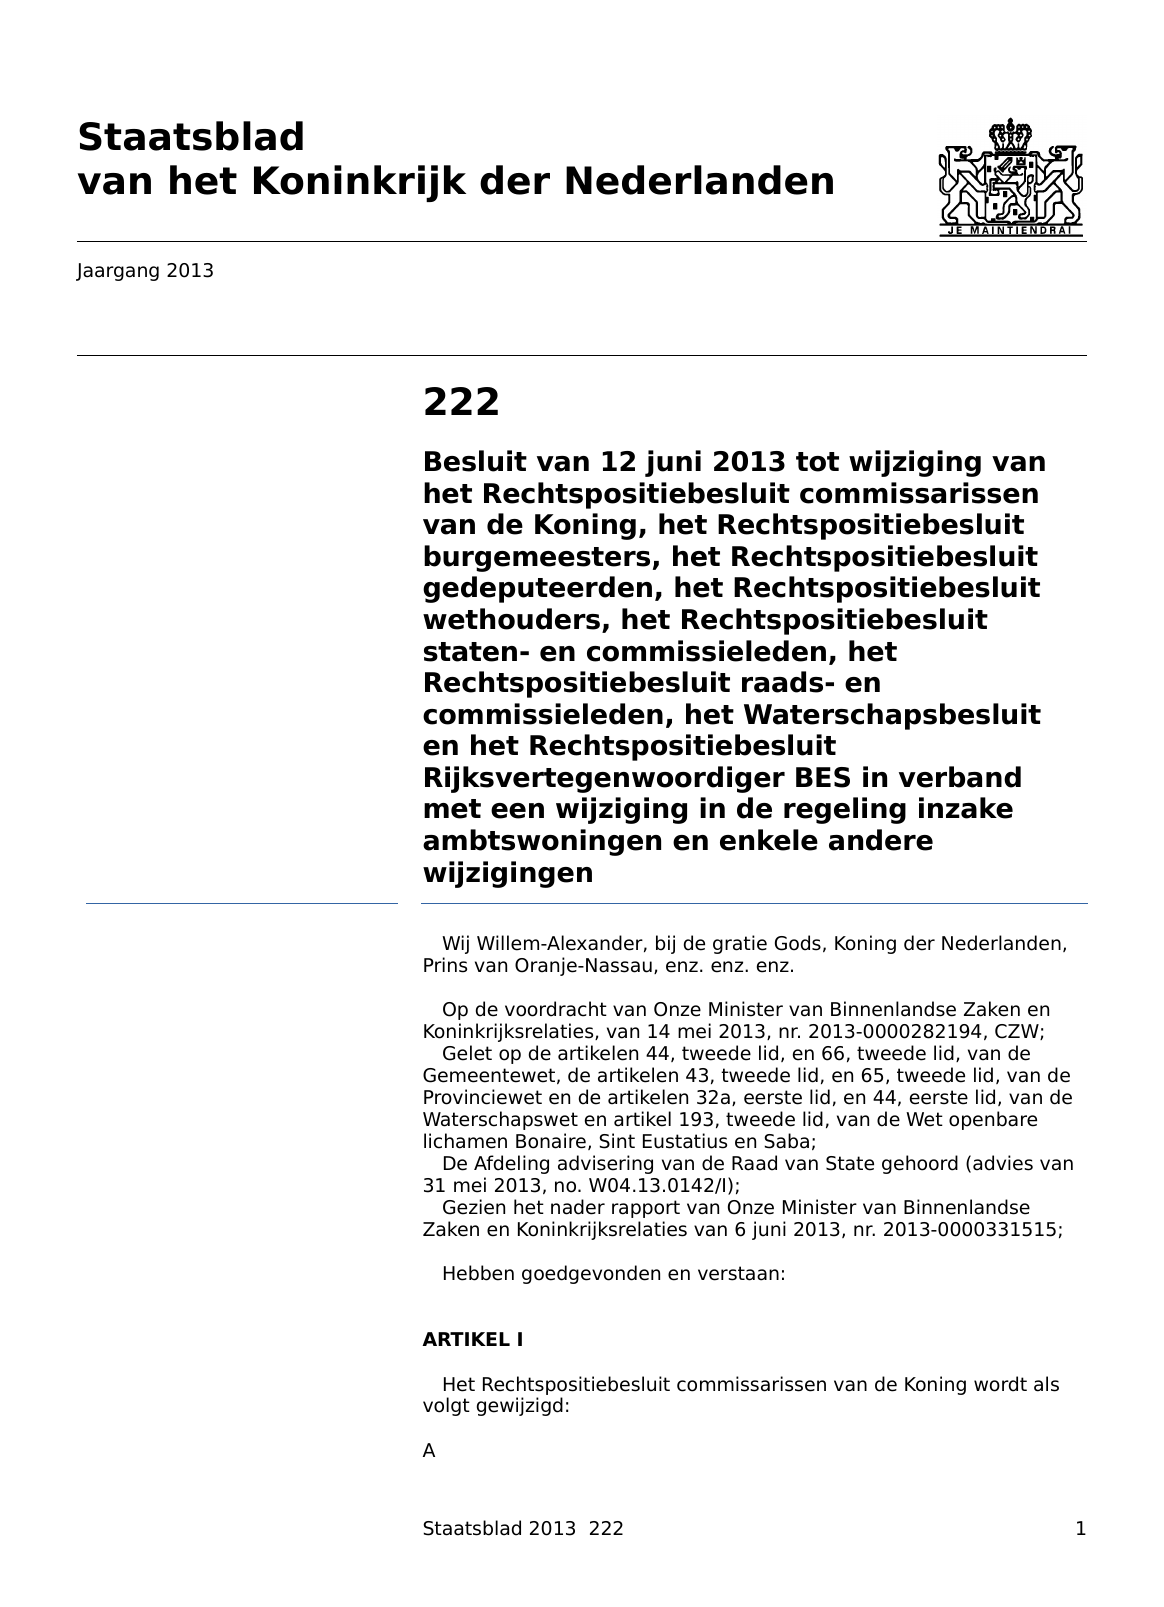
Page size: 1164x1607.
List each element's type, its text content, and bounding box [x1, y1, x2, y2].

text Gezien het nader rapport van Onze Minister van Binnenlandse Zaken en Koninkrijksrelaties van 6 juni 2013, nr. 2013-0000331515; [422, 1197, 1087, 1241]
text Op de voordracht van Onze Minister van Binnenlandse Zaken en Koninkrijksrelaties, van 14 mei 2013, nr. 2013-0000282194, CZW; [422, 999, 1087, 1043]
text A [422, 1439, 1087, 1462]
text Gelet op de artikelen 44, tweede lid, en 66, tweede lid, van de Gemeentewet, de artikelen 43, tweede lid, en 65, tweede lid, van de Provinciewet en de artikelen 32a, eerste lid, en 44, eerste lid, van de Waterschapswet en artikel 193, tweede lid, van de Wet openbare lichamen Bonaire, Sint Eustatius en Saba; [422, 1043, 1087, 1153]
table_header [886, 100, 1087, 241]
subtitle 222 [422, 381, 1087, 424]
text Het Rechtspositiebesluit commissarissen van de Koning wordt als volgt gewijzigd: [422, 1373, 1087, 1417]
picture [936, 115, 1087, 240]
text Besluit van 12 juni 2013 tot wijziging van het Rechtspositiebesluit commissarissen van de Koning, het Rechtspositiebesluit burgemeesters, het Rechtspositiebesluit gedeputeerden, het Rechtspositiebesluit wethouders, het Rechtspositiebesluit staten- en commissieleden, het Rechtspositiebesluit raads- en commissieleden, het Waterschapsbesluit en het Rechtspositiebesluit Rijksvertegenwoordiger BES in verband met een wijziging in de regeling inzake ambtswoningen en enkele andere wijzigingen [422, 447, 1087, 888]
text Wij Willem-Alexander, bij de gratie Gods, Koning der Nederlanden, Prins van Oranje-Nassau, enz. enz. enz. [422, 933, 1087, 977]
table_header Staatsblad van het Koninkrijk der Nederlanden [77, 100, 886, 241]
text De Afdeling advisering van de Raad van State gehoord (advies van 31 mei 2013, no. W04.13.0142/I); [422, 1153, 1087, 1197]
table_cell Jaargang 2013 [77, 242, 1087, 355]
subtitle ARTIKEL I [422, 1329, 1087, 1351]
text Hebben goedgevonden en verstaan: [422, 1263, 1087, 1285]
